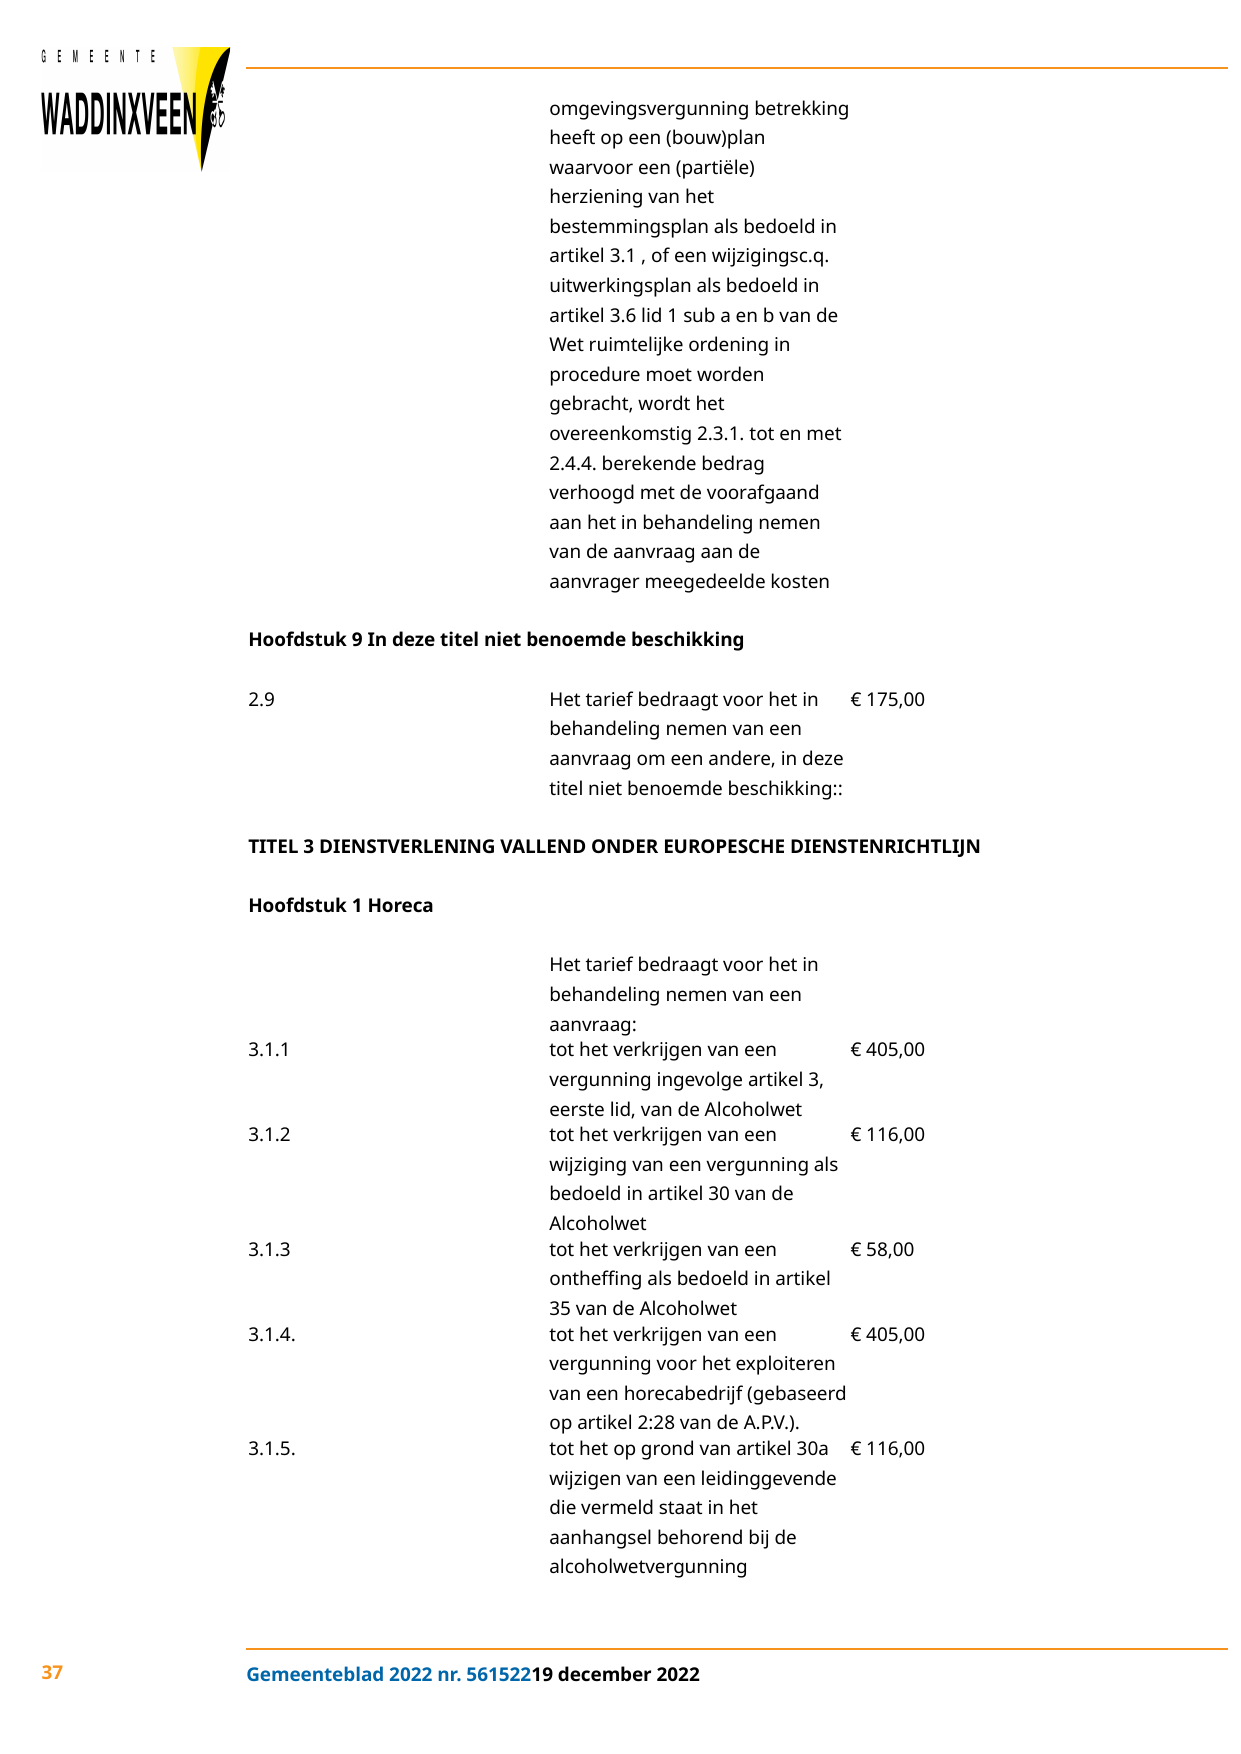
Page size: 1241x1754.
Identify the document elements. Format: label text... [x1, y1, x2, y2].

table_cell tot het verkrijgen van een ontheffing als bedoeld in artikel 35 van de Alcoholwet [549, 1236, 850, 1321]
table_header [850, 95, 1152, 594]
table_cell 3.1.1 [248, 1037, 549, 1121]
picture [41, 47, 231, 172]
table_cell € 405,00 [850, 1321, 1152, 1435]
table_cell € 116,00 [850, 1121, 1152, 1236]
text TITEL 3 DIENSTVERLENING VALLEND ONDER EUROPESCHE DIENSTENRICHTLIJN [248, 833, 1152, 859]
table_header 2.9 [248, 686, 549, 800]
table_cell tot het verkrijgen van een wijziging van een vergunning als bedoeld in artikel 30 van de Alcoholwet [549, 1121, 850, 1236]
table_header omgevingsvergunning betrekking heeft op een (bouw)plan waarvoor een (partiële) herziening van het bestemmingsplan als bedoeld in artikel 3.1 , of een wijzigingsc.q. uitwerkingsplan als bedoeld in artikel 3.6 lid 1 sub a en b van de Wet ruimtelijke ordening in procedure moet worden gebracht, wordt het overeenkomstig 2.3.1. tot en met 2.4.4. berekende bedrag verhoogd met de voorafgaand aan het in behandeling nemen van de aanvraag aan de aanvrager meegedeelde kosten [549, 95, 850, 594]
text Hoofdstuk 1 Horeca [248, 892, 1152, 918]
table_cell 3.1.4. [248, 1321, 549, 1435]
table_header [850, 952, 1152, 1037]
table_cell 3.1.5. [248, 1435, 549, 1579]
table_cell tot het verkrijgen van een vergunning ingevolge artikel 3, eerste lid, van de Alcoholwet [549, 1037, 850, 1121]
table_cell tot het op grond van artikel 30a wijzigen van een leidinggevende die vermeld staat in het aanhangsel behorend bij de alcoholwetvergunning [549, 1435, 850, 1579]
table_header Het tarief bedraagt voor het in behandeling nemen van een aanvraag: [549, 952, 850, 1037]
table_cell € 116,00 [850, 1435, 1152, 1579]
table_header [248, 952, 549, 1037]
table_header [248, 95, 549, 594]
text Hoofdstuk 9 In deze titel niet benoemde beschikking [248, 627, 1152, 652]
table_cell € 58,00 [850, 1236, 1152, 1321]
table_cell 3.1.3 [248, 1236, 549, 1321]
table_cell € 405,00 [850, 1037, 1152, 1121]
table_cell tot het verkrijgen van een vergunning voor het exploiteren van een horecabedrijf (gebaseerd op artikel 2:28 van de A.P.V.). [549, 1321, 850, 1435]
table_header Het tarief bedraagt voor het in behandeling nemen van een aanvraag om een andere, in deze titel niet benoemde beschikking:: [549, 686, 850, 800]
table_header € 175,00 [850, 686, 1152, 800]
table_cell 3.1.2 [248, 1121, 549, 1236]
